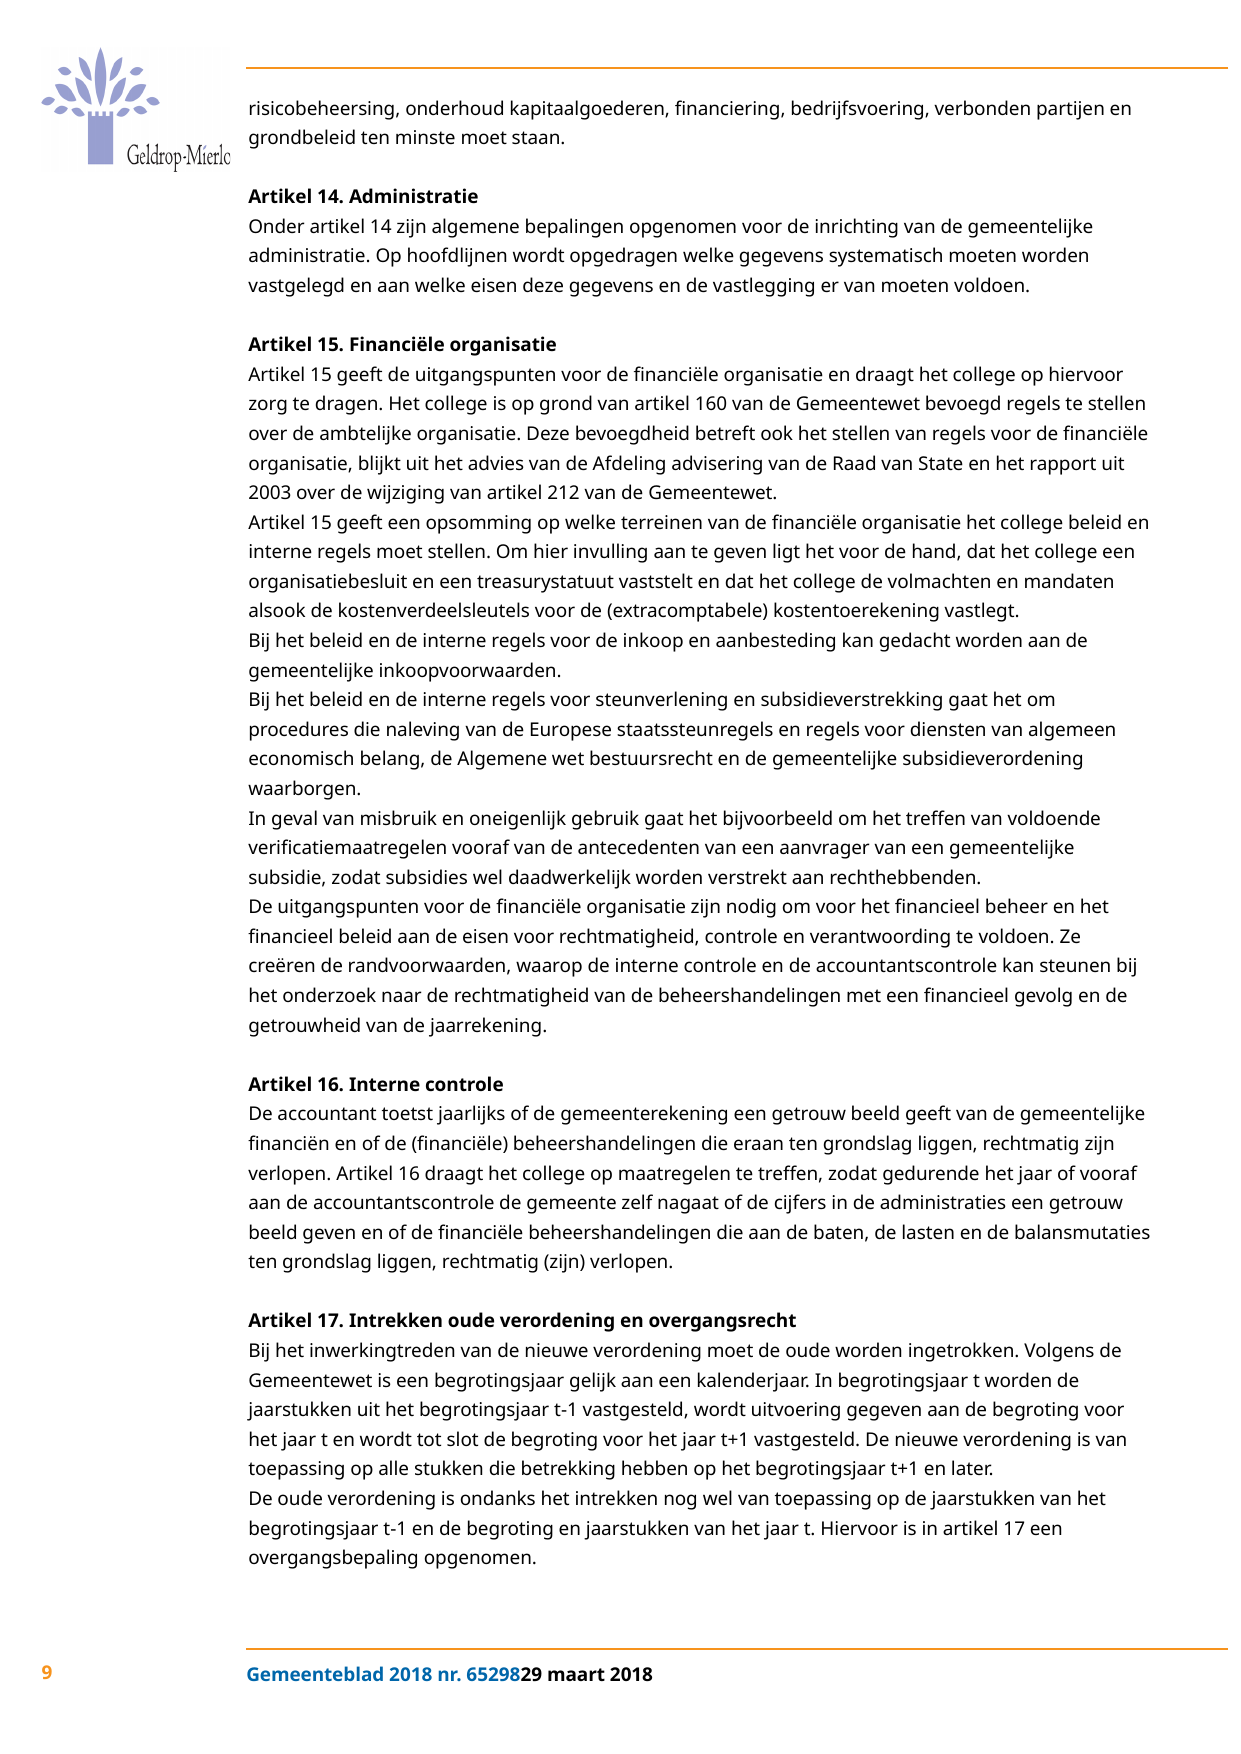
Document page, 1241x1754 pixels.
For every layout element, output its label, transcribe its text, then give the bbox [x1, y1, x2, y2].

text Artikel 16. Interne controle [248, 1071, 1152, 1097]
text risicobeheersing, onderhoud kapitaalgoederen, financiering, bedrijfsvoering, verbonden partijen en grondbeleid ten minste moet staan. [248, 95, 1152, 150]
text Artikel 17. Intrekken oude verordening en overgangsrecht [248, 1308, 1152, 1333]
text Artikel 15 geeft de uitgangspunten voor de financiële organisatie en draagt het college op hiervoor zorg te dragen. Het college is op grond van artikel 160 van de Gemeentewet bevoegd regels te stellen over de ambtelijke organisatie. Deze bevoegdheid betreft ook het stellen van regels voor de financiële organisatie, blijkt uit het advies van de Afdeling advisering van de Raad van State en het rapport uit 2003 over de wijziging van artikel 212 van de Gemeentewet. [248, 361, 1152, 505]
text Bij het beleid en de interne regels voor de inkoop en aanbesteding kan gedacht worden aan de gemeentelijke inkoopvoorwaarden. [248, 627, 1152, 683]
text De uitgangspunten voor de financiële organisatie zijn nodig om voor het financieel beheer en het financieel beleid aan de eisen voor rechtmatigheid, controle en verantwoording te voldoen. Ze creëren de randvoorwaarden, waarop de interne controle en de accountantscontrole kan steunen bij het onderzoek naar de rechtmatigheid van de beheershandelingen met een financieel gevolg en de getrouwheid van de jaarrekening. [248, 893, 1152, 1038]
text De oude verordening is ondanks het intrekken nog wel van toepassing op de jaarstukken van het begrotingsjaar t-1 en de begroting en jaarstukken van het jaar t. Hiervoor is in artikel 17 een overgangsbepaling opgenomen. [248, 1485, 1152, 1570]
text Artikel 15 geeft een opsomming op welke terreinen van de financiële organisatie het college beleid en interne regels moet stellen. Om hier invulling aan te geven ligt het voor de hand, dat het college een organisatiebesluit en een treasurystatuut vaststelt en dat het college de volmachten en mandaten alsook de kostenverdeelsleutels voor de (extracomptabele) kostentoerekening vastlegt. [248, 509, 1152, 623]
text De accountant toetst jaarlijks of de gemeenterekening een getrouw beeld geeft van de gemeentelijke financiën en of de (financiële) beheershandelingen die eraan ten grondslag liggen, rechtmatig zijn verlopen. Artikel 16 draagt het college op maatregelen te treffen, zodat gedurende het jaar of vooraf aan de accountantscontrole de gemeente zelf nagaat of de cijfers in de administraties een getrouw beeld geven en of de financiële beheershandelingen die aan de baten, de lasten en de balansmutaties ten grondslag liggen, rechtmatig (zijn) verlopen. [248, 1101, 1152, 1274]
text Artikel 14. Administratie [248, 183, 1152, 209]
text Artikel 15. Financiële organisatie [248, 331, 1152, 357]
picture [41, 47, 231, 172]
text Onder artikel 14 zijn algemene bepalingen opgenomen voor de inrichting van de gemeentelijke administratie. Op hoofdlijnen wordt opgedragen welke gegevens systematisch moeten worden vastgelegd en aan welke eisen deze gegevens en de vastlegging er van moeten voldoen. [248, 213, 1152, 298]
text Bij het beleid en de interne regels voor steunverlening en subsidieverstrekking gaat het om procedures die naleving van de Europese staatssteunregels en regels voor diensten van algemeen economisch belang, de Algemene wet bestuursrecht en de gemeentelijke subsidieverordening waarborgen. [248, 686, 1152, 801]
text In geval van misbruik en oneigenlijk gebruik gaat het bijvoorbeeld om het treffen van voldoende verificatiemaatregelen vooraf van de antecedenten van een aanvrager van een gemeentelijke subsidie, zodat subsidies wel daadwerkelijk worden verstrekt aan rechthebbenden. [248, 805, 1152, 890]
text Bij het inwerkingtreden van de nieuwe verordening moet de oude worden ingetrokken. Volgens de Gemeentewet is een begrotingsjaar gelijk aan een kalenderjaar. In begrotingsjaar t worden de jaarstukken uit het begrotingsjaar t-1 vastgesteld, wordt uitvoering gegeven aan de begroting voor het jaar t en wordt tot slot de begroting voor het jaar t+1 vastgesteld. De nieuwe verordening is van toepassing op alle stukken die betrekking hebben op het begrotingsjaar t+1 en later. [248, 1337, 1152, 1481]
